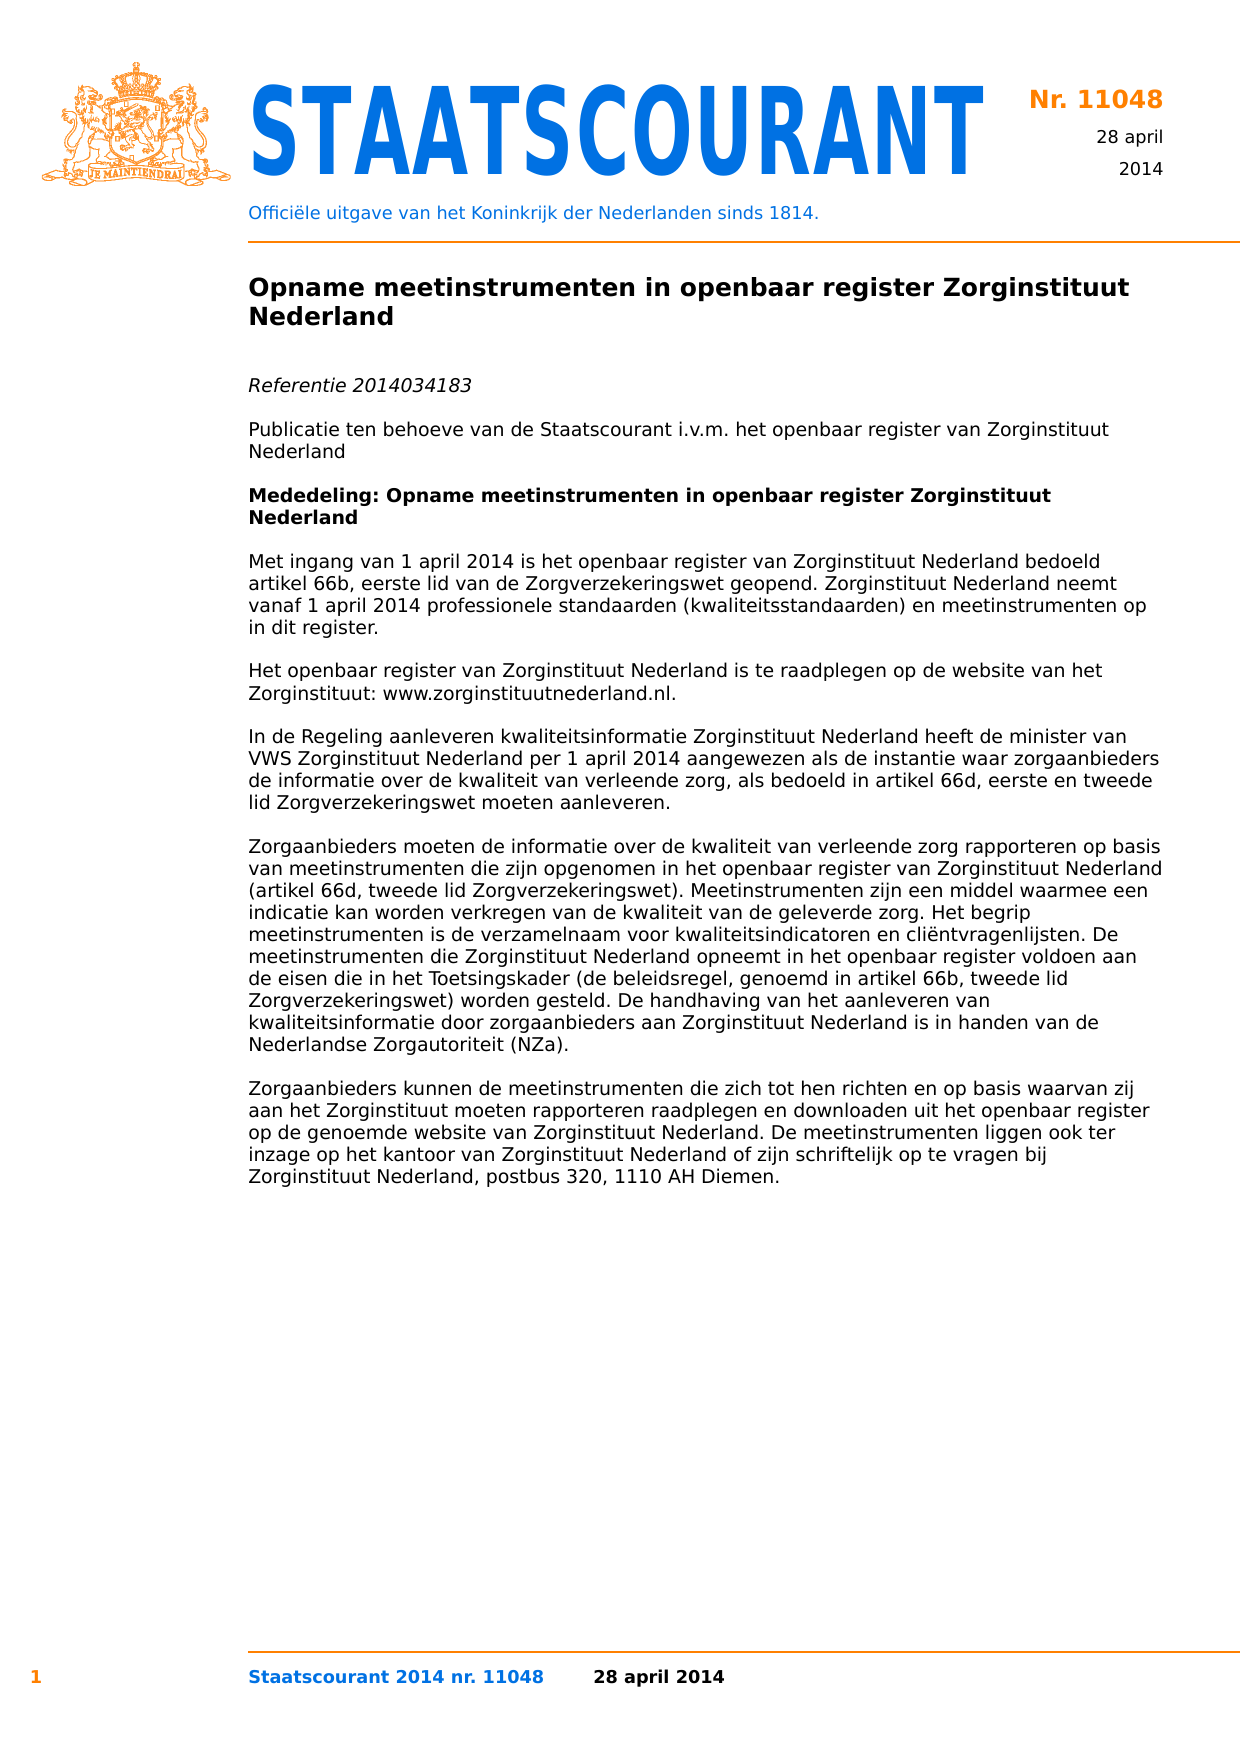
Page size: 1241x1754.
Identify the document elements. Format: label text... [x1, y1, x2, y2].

table_header Nr. 11048 [998, 62, 1240, 121]
text Publicatie ten behoeve van de Staatscourant i.v.m. het openbaar register van Zorginstituut Nederland [248, 419, 1163, 463]
text Zorgaanbieders kunnen de meetinstrumenten die zich tot hen richten en op basis waarvan zij aan het Zorginstituut moeten rapporteren raadplegen en downloaden uit het openbaar register op de genoemde website van Zorginstituut Nederland. De meetinstrumenten liggen ook ter inzage op het kantoor van Zorginstituut Nederland of zijn schriftelijk op te vragen bij Zorginstituut Nederland, postbus 320, 1110 AH Diemen. [248, 1078, 1163, 1188]
table_header [25, 62, 248, 241]
table_cell 28 april [998, 121, 1240, 153]
text Zorgaanbieders moeten de informatie over de kwaliteit van verleende zorg rapporteren op basis van meetinstrumenten die zijn opgenomen in het openbaar register van Zorginstituut Nederland (artikel 66d, tweede lid Zorgverzekeringswet). Meetinstrumenten zijn een middel waarmee een indicatie kan worden verkregen van de kwaliteit van de geleverde zorg. Het begrip meetinstrumenten is de verzamelnaam voor kwaliteitsindicatoren en cliëntvragenlijsten. De meetinstrumenten die Zorginstituut Nederland opneemt in het openbaar register voldoen aan de eisen die in het Toetsingskader (de beleidsregel, genoemd in artikel 66b, tweede lid Zorgverzekeringswet) worden gesteld. De handhaving van het aanleveren van kwaliteitsinformatie door zorgaanbieders aan Zorginstituut Nederland is in handen van de Nederlandse Zorgautoriteit (NZa). [248, 836, 1163, 1056]
subtitle Opname meetinstrumenten in openbaar register Zorginstituut Nederland [248, 273, 1163, 331]
text Referentie 2014034183 [248, 375, 1163, 397]
text Mededeling: Opname meetinstrumenten in openbaar register Zorginstituut Nederland [248, 485, 1163, 529]
table_cell 2014 [998, 153, 1240, 203]
picture [41, 62, 231, 186]
table_cell Officiële uitgave van het Koninkrijk der Nederlanden sinds 1814. [248, 203, 1240, 241]
text Met ingang van 1 april 2014 is het openbaar register van Zorginstituut Nederland bedoeld artikel 66b, eerste lid van de Zorgverzekeringswet geopend. Zorginstituut Nederland neemt vanaf 1 april 2014 professionele standaarden (kwaliteitsstandaarden) en meetinstrumenten op in dit register. [248, 551, 1163, 638]
table_header STAATSCOURANT [248, 62, 998, 203]
text In de Regeling aanleveren kwaliteitsinformatie Zorginstituut Nederland heeft de minister van VWS Zorginstituut Nederland per 1 april 2014 aangewezen als de instantie waar zorgaanbieders de informatie over de kwaliteit van verleende zorg, als bedoeld in artikel 66d, eerste en tweede lid Zorgverzekeringswet moeten aanleveren. [248, 726, 1163, 814]
text Het openbaar register van Zorginstituut Nederland is te raadplegen op de website van het Zorginstituut: www.zorginstituutnederland.nl. [248, 660, 1163, 704]
